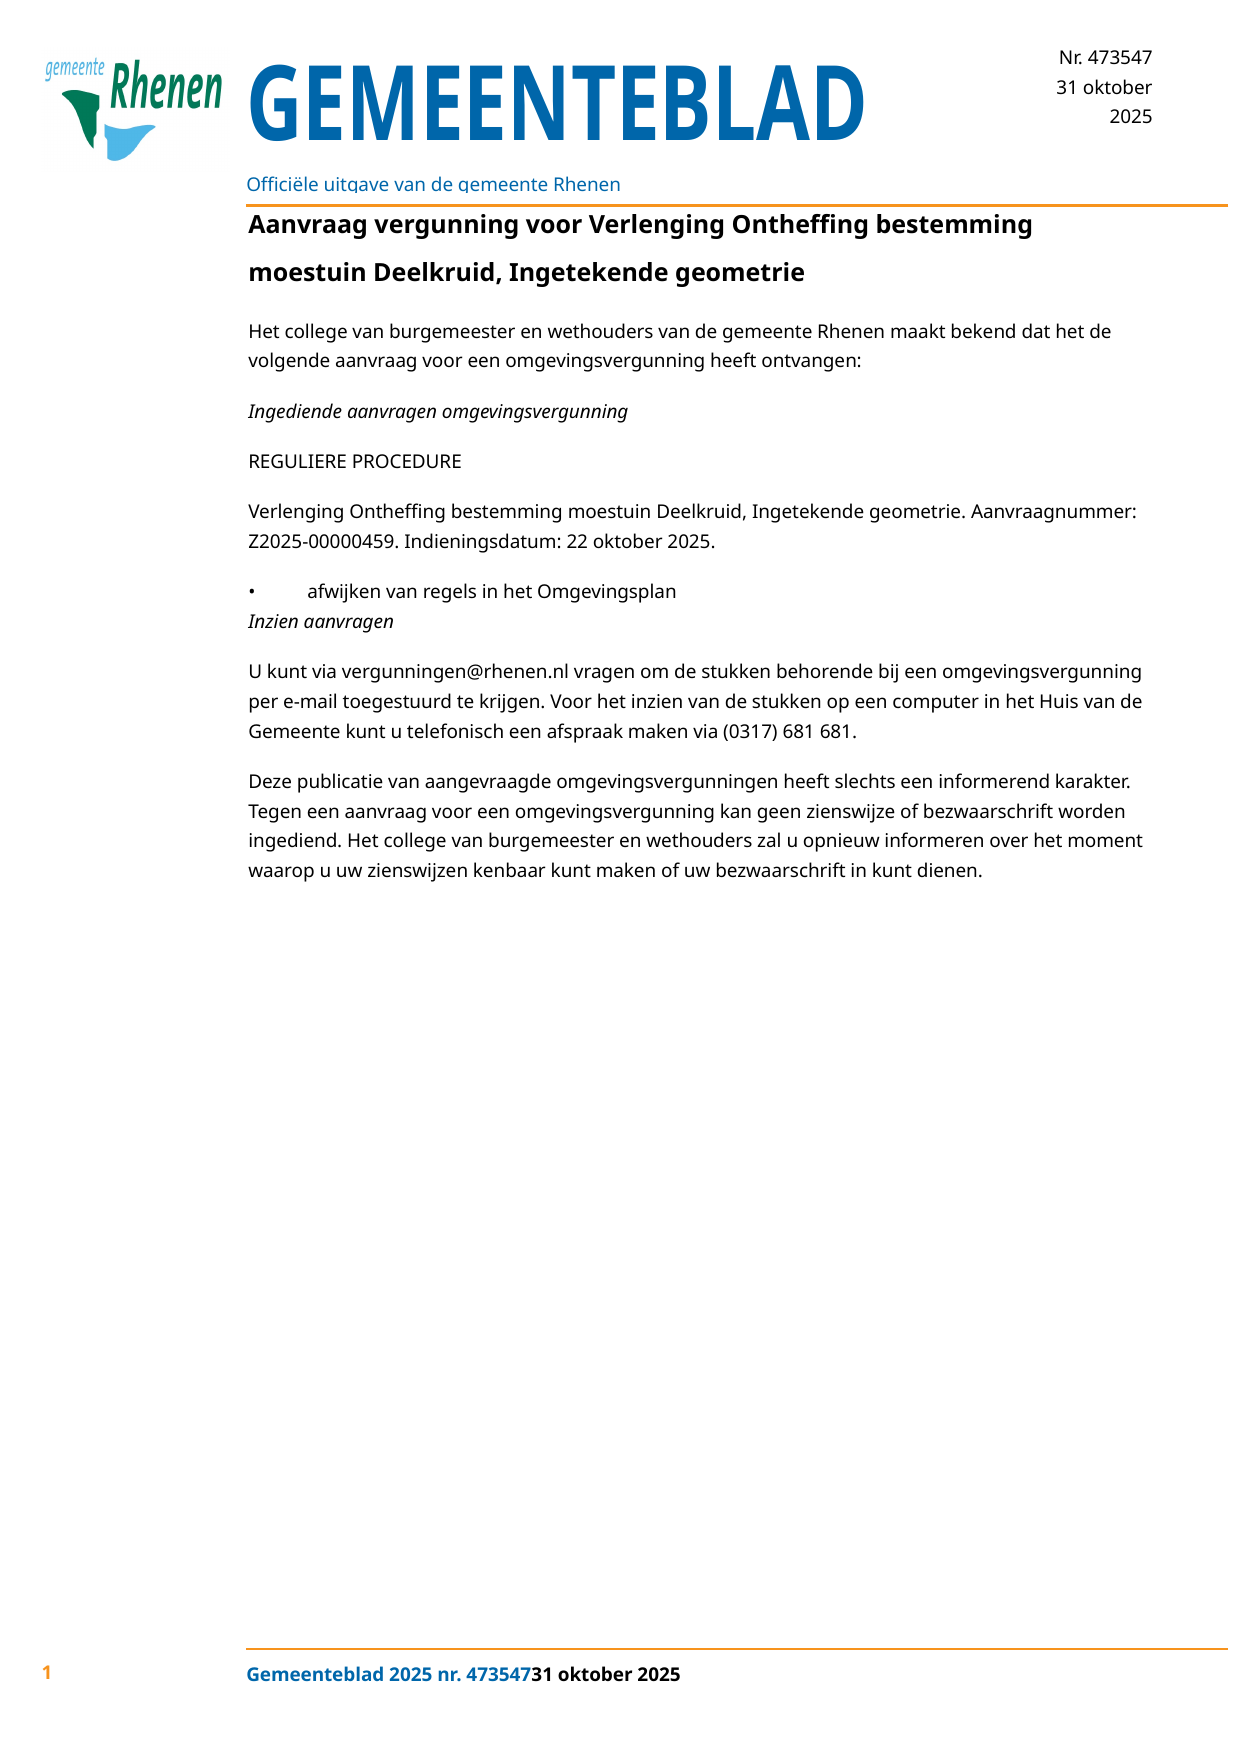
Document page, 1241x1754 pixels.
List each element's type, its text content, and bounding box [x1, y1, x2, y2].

picture [41, 47, 231, 172]
text REGULIERE PROCEDURE [248, 448, 1152, 474]
text Aanvraag vergunning voor Verlenging Ontheffing bestemming moestuin Deelkruid, Ingetekende geometrie [248, 207, 1152, 288]
text Het college van burgemeester en wethouders van de gemeente Rhenen maakt bekend dat het de volgende aanvraag voor een omgevingsvergunning heeft ontvangen: [248, 318, 1152, 373]
text Deze publicatie van aangevraagde omgevingsvergunningen heeft slechts een informerend karakter. Tegen een aanvraag voor een omgevingsvergunning kan geen zienswijze of bezwaarschrift worden ingediend. Het college van burgemeester en wethouders zal u opnieuw informeren over het moment waarop u uw zienswijzen kenbaar kunt maken of uw bezwaarschrift in kunt dienen. [248, 768, 1152, 883]
text U kunt via vergunningen@rhenen.nl vragen om de stukken behorende bij een omgevingsvergunning per e-mail toegestuurd te krijgen. Voor het inzien van de stukken op een computer in het Huis van de Gemeente kunt u telefonisch een afspraak maken via (0317) 681 681. [248, 659, 1152, 744]
text Verlenging Ontheffing bestemming moestuin Deelkruid, Ingetekende geometrie. Aanvraagnummer: Z2025-00000459. Indieningsdatum: 22 oktober 2025. [248, 499, 1152, 554]
list afwijken van regels in het Omgevingsplan [248, 579, 1152, 604]
text Inzien aanvragen [248, 608, 1152, 634]
text Ingediende aanvragen omgevingsvergunning [248, 398, 1152, 424]
